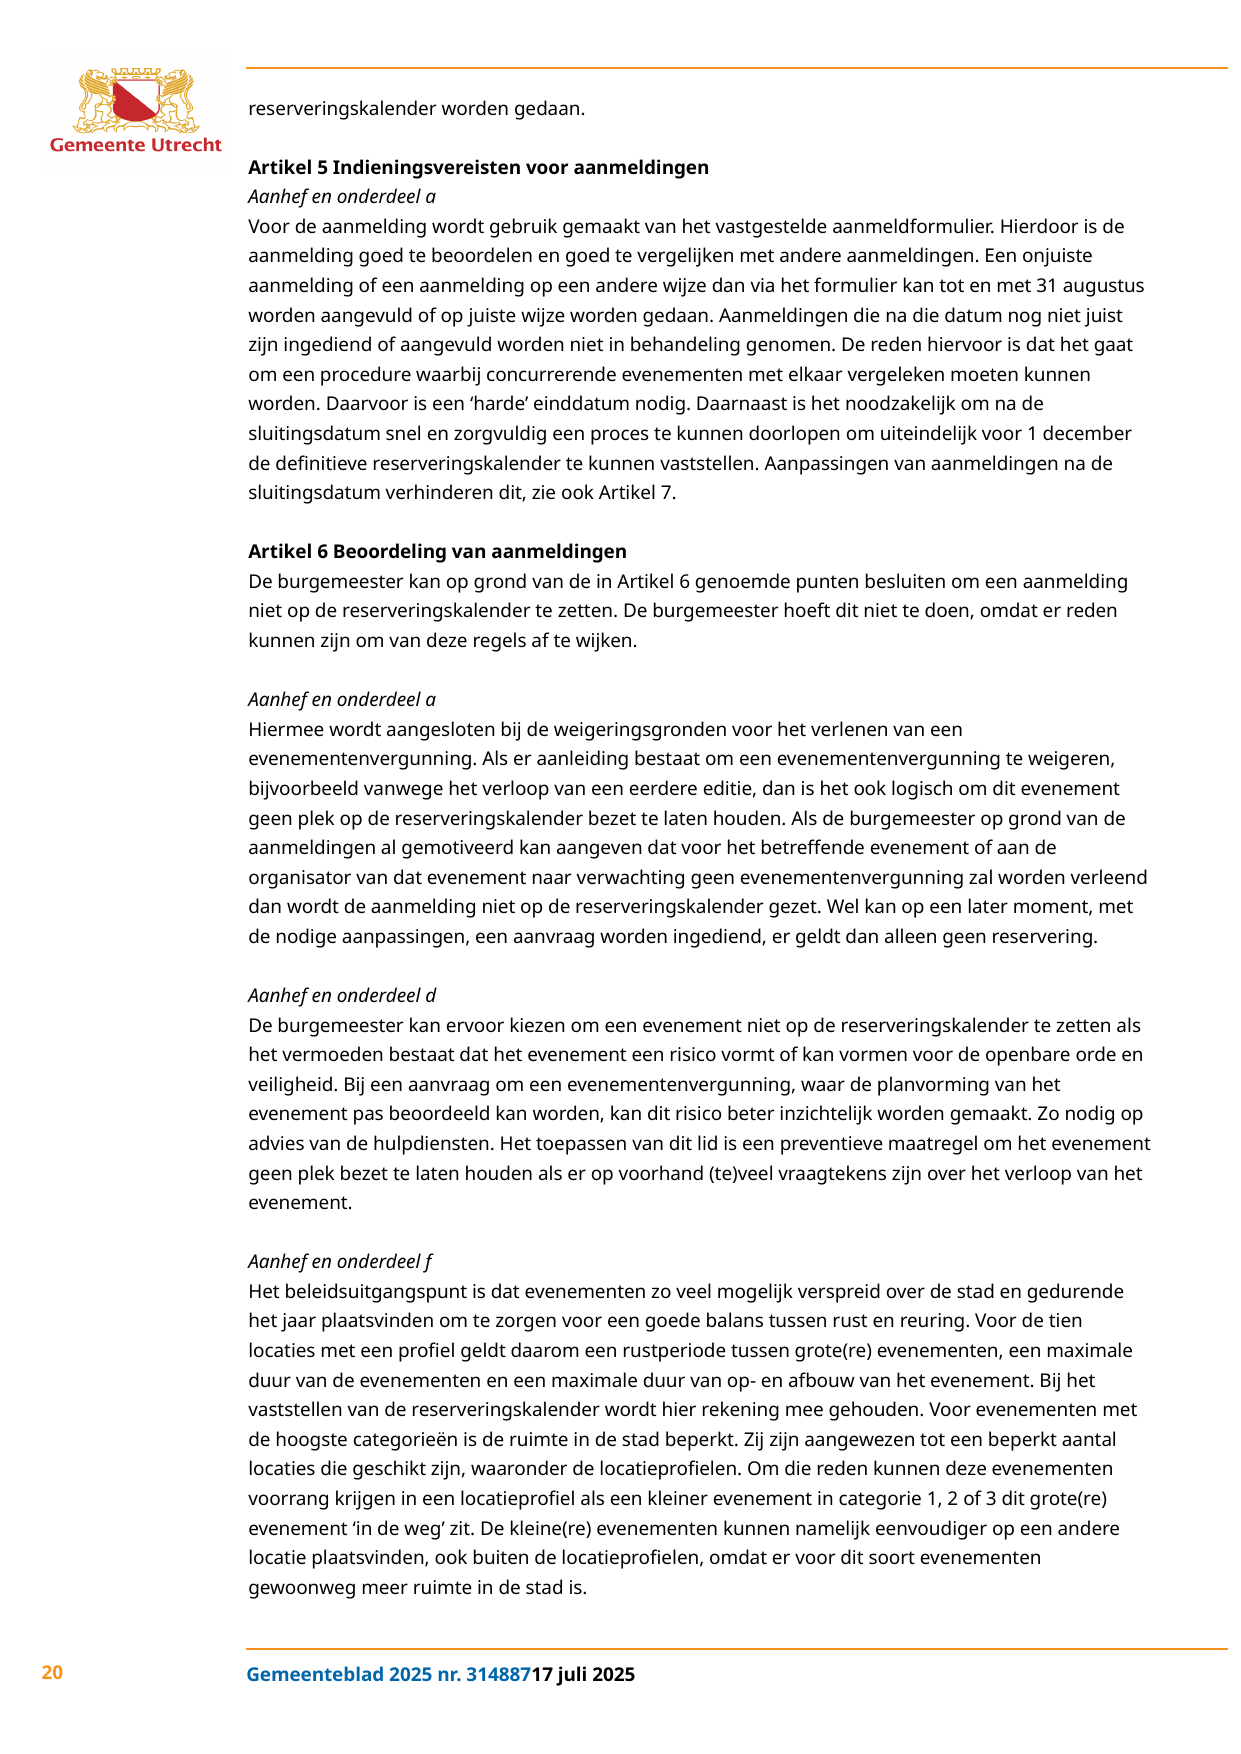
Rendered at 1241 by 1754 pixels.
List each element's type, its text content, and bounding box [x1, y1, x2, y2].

text Aanhef en onderdeel f [248, 1248, 1152, 1274]
text Aanhef en onderdeel a [248, 686, 1152, 712]
text Artikel 6 Beoordeling van aanmeldingen [248, 538, 1152, 564]
picture [41, 47, 231, 172]
text De burgemeester kan op grond van de in Artikel 6 genoemde punten besluiten om een aanmelding niet op de reserveringskalender te zetten. De burgemeester hoeft dit niet te doen, omdat er reden kunnen zijn om van deze regels af te wijken. [248, 568, 1152, 653]
text Aanhef en onderdeel d [248, 982, 1152, 1008]
text Artikel 5 Indieningsvereisten voor aanmeldingen [248, 154, 1152, 180]
text Het beleidsuitgangspunt is dat evenementen zo veel mogelijk verspreid over de stad en gedurende het jaar plaatsvinden om te zorgen voor een goede balans tussen rust en reuring. Voor de tien locaties met een profiel geldt daarom een rustperiode tussen grote(re) evenementen, een maximale duur van de evenementen en een maximale duur van op- en afbouw van het evenement. Bij het vaststellen van de reserveringskalender wordt hier rekening mee gehouden. Voor evenementen met de hoogste categorieën is de ruimte in de stad beperkt. Zij zijn aangewezen tot een beperkt aantal locaties die geschikt zijn, waaronder de locatieprofielen. Om die reden kunnen deze evenementen voorrang krijgen in een locatieprofiel als een kleiner evenement in categorie 1, 2 of 3 dit grote(re) evenement ‘in de weg’ zit. De kleine(re) evenementen kunnen namelijk eenvoudiger op een andere locatie plaatsvinden, ook buiten de locatieprofielen, omdat er voor dit soort evenementen gewoonweg meer ruimte in de stad is. [248, 1278, 1152, 1600]
text De burgemeester kan ervoor kiezen om een evenement niet op de reserveringskalender te zetten als het vermoeden bestaat dat het evenement een risico vormt of kan vormen voor de openbare orde en veiligheid. Bij een aanvraag om een evenementenvergunning, waar de planvorming van het evenement pas beoordeeld kan worden, kan dit risico beter inzichtelijk worden gemaakt. Zo nodig op advies van de hulpdiensten. Het toepassen van dit lid is een preventieve maatregel om het evenement geen plek bezet te laten houden als er op voorhand (te)veel vraagtekens zijn over het verloop van het evenement. [248, 1012, 1152, 1215]
text Hiermee wordt aangesloten bij de weigeringsgronden voor het verlenen van een evenementenvergunning. Als er aanleiding bestaat om een evenementenvergunning te weigeren, bijvoorbeeld vanwege het verloop van een eerdere editie, dan is het ook logisch om dit evenement geen plek op de reserveringskalender bezet te laten houden. Als de burgemeester op grond van de aanmeldingen al gemotiveerd kan aangeven dat voor het betreffende evenement of aan de organisator van dat evenement naar verwachting geen evenementenvergunning zal worden verleend dan wordt de aanmelding niet op de reserveringskalender gezet. Wel kan op een later moment, met de nodige aanpassingen, een aanvraag worden ingediend, er geldt dan alleen geen reservering. [248, 716, 1152, 949]
text Voor de aanmelding wordt gebruik gemaakt van het vastgestelde aanmeldformulier. Hierdoor is de aanmelding goed te beoordelen en goed te vergelijken met andere aanmeldingen. Een onjuiste aanmelding of een aanmelding op een andere wijze dan via het formulier kan tot en met 31 augustus worden aangevuld of op juiste wijze worden gedaan. Aanmeldingen die na die datum nog niet juist zijn ingediend of aangevuld worden niet in behandeling genomen. De reden hiervoor is dat het gaat om een procedure waarbij concurrerende evenementen met elkaar vergeleken moeten kunnen worden. Daarvoor is een ‘harde’ einddatum nodig. Daarnaast is het noodzakelijk om na de sluitingsdatum snel en zorgvuldig een proces te kunnen doorlopen om uiteindelijk voor 1 december de definitieve reserveringskalender te kunnen vaststellen. Aanpassingen van aanmeldingen na de sluitingsdatum verhinderen dit, zie ook Artikel 7. [248, 213, 1152, 505]
text reserveringskalender worden gedaan. [248, 95, 1152, 121]
text Aanhef en onderdeel a [248, 183, 1152, 209]
